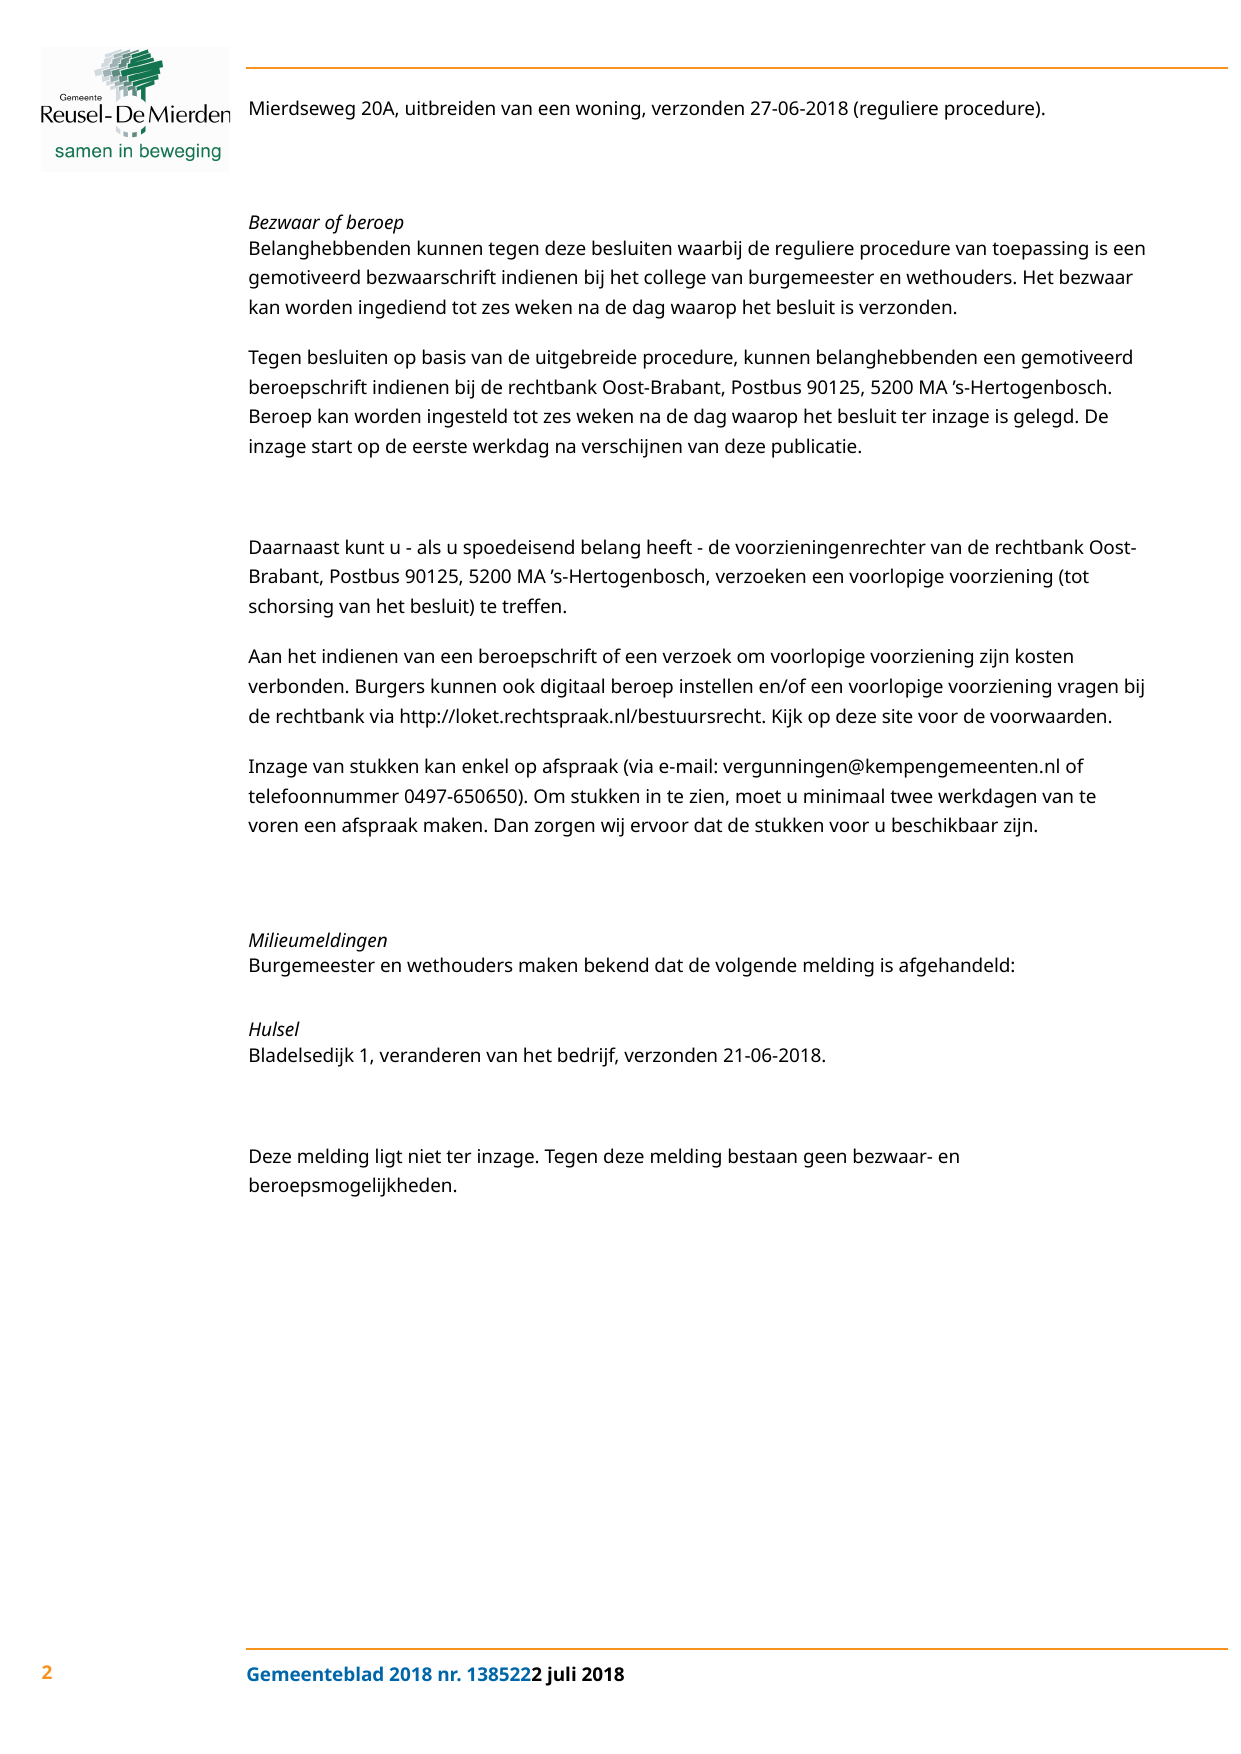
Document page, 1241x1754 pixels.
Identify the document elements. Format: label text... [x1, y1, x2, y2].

text Belanghebbenden kunnen tegen deze besluiten waarbij de reguliere procedure van toepassing is een gemotiveerd bezwaarschrift indienen bij het college van burgemeester en wethouders. Het bezwaar kan worden ingediend tot zes weken na de dag waarop het besluit is verzonden. [248, 235, 1152, 320]
text Aan het indienen van een beroepschrift of een verzoek om voorlopige voorziening zijn kosten verbonden. Burgers kunnen ook digitaal beroep instellen en/of een voorlopige voorziening vragen bij de rechtbank via http://loket.rechtspraak.nl/bestuursrecht. Kijk op deze site voor de voorwaarden. [248, 644, 1152, 728]
text Inzage van stukken kan enkel op afspraak (via e-mail: vergunningen@kempengemeenten.nl of telefoonnummer 0497-650650). Om stukken in te zien, moet u minimaal twee werkdagen van te voren een afspraak maken. Dan zorgen wij ervoor dat de stukken voor u beschikbaar zijn. [248, 753, 1152, 838]
text Burgemeester en wethouders maken bekend dat de volgende melding is afgehandeld: [248, 952, 1152, 978]
text Bladelsedijk 1, veranderen van het bedrijf, verzonden 21-06-2018. [248, 1042, 1152, 1068]
text Bezwaar of beroep [248, 209, 1152, 235]
text Mierdseweg 20A, uitbreiden van een woning, verzonden 27-06-2018 (reguliere procedure). [248, 95, 1152, 121]
text Milieumeldingen [248, 927, 1152, 952]
text Deze melding ligt niet ter inzage. Tegen deze melding bestaan geen bezwaar- en beroepsmogelijkheden. [248, 1143, 1152, 1198]
text Hulsel [248, 1016, 1152, 1042]
text Tegen besluiten op basis van de uitgebreide procedure, kunnen belanghebbenden een gemotiveerd beroepschrift indienen bij de rechtbank Oost-Brabant, Postbus 90125, 5200 MA ’s-Hertogenbosch. Beroep kan worden ingesteld tot zes weken na de dag waarop het besluit ter inzage is gelegd. De inzage start op de eerste werkdag na verschijnen van deze publicatie. [248, 344, 1152, 459]
picture [41, 47, 231, 172]
text Daarnaast kunt u - als u spoedeisend belang heeft - de voorzieningenrechter van de rechtbank Oost-Brabant, Postbus 90125, 5200 MA ’s-Hertogenbosch, verzoeken een voorlopige voorziening (tot schorsing van het besluit) te treffen. [248, 534, 1152, 619]
